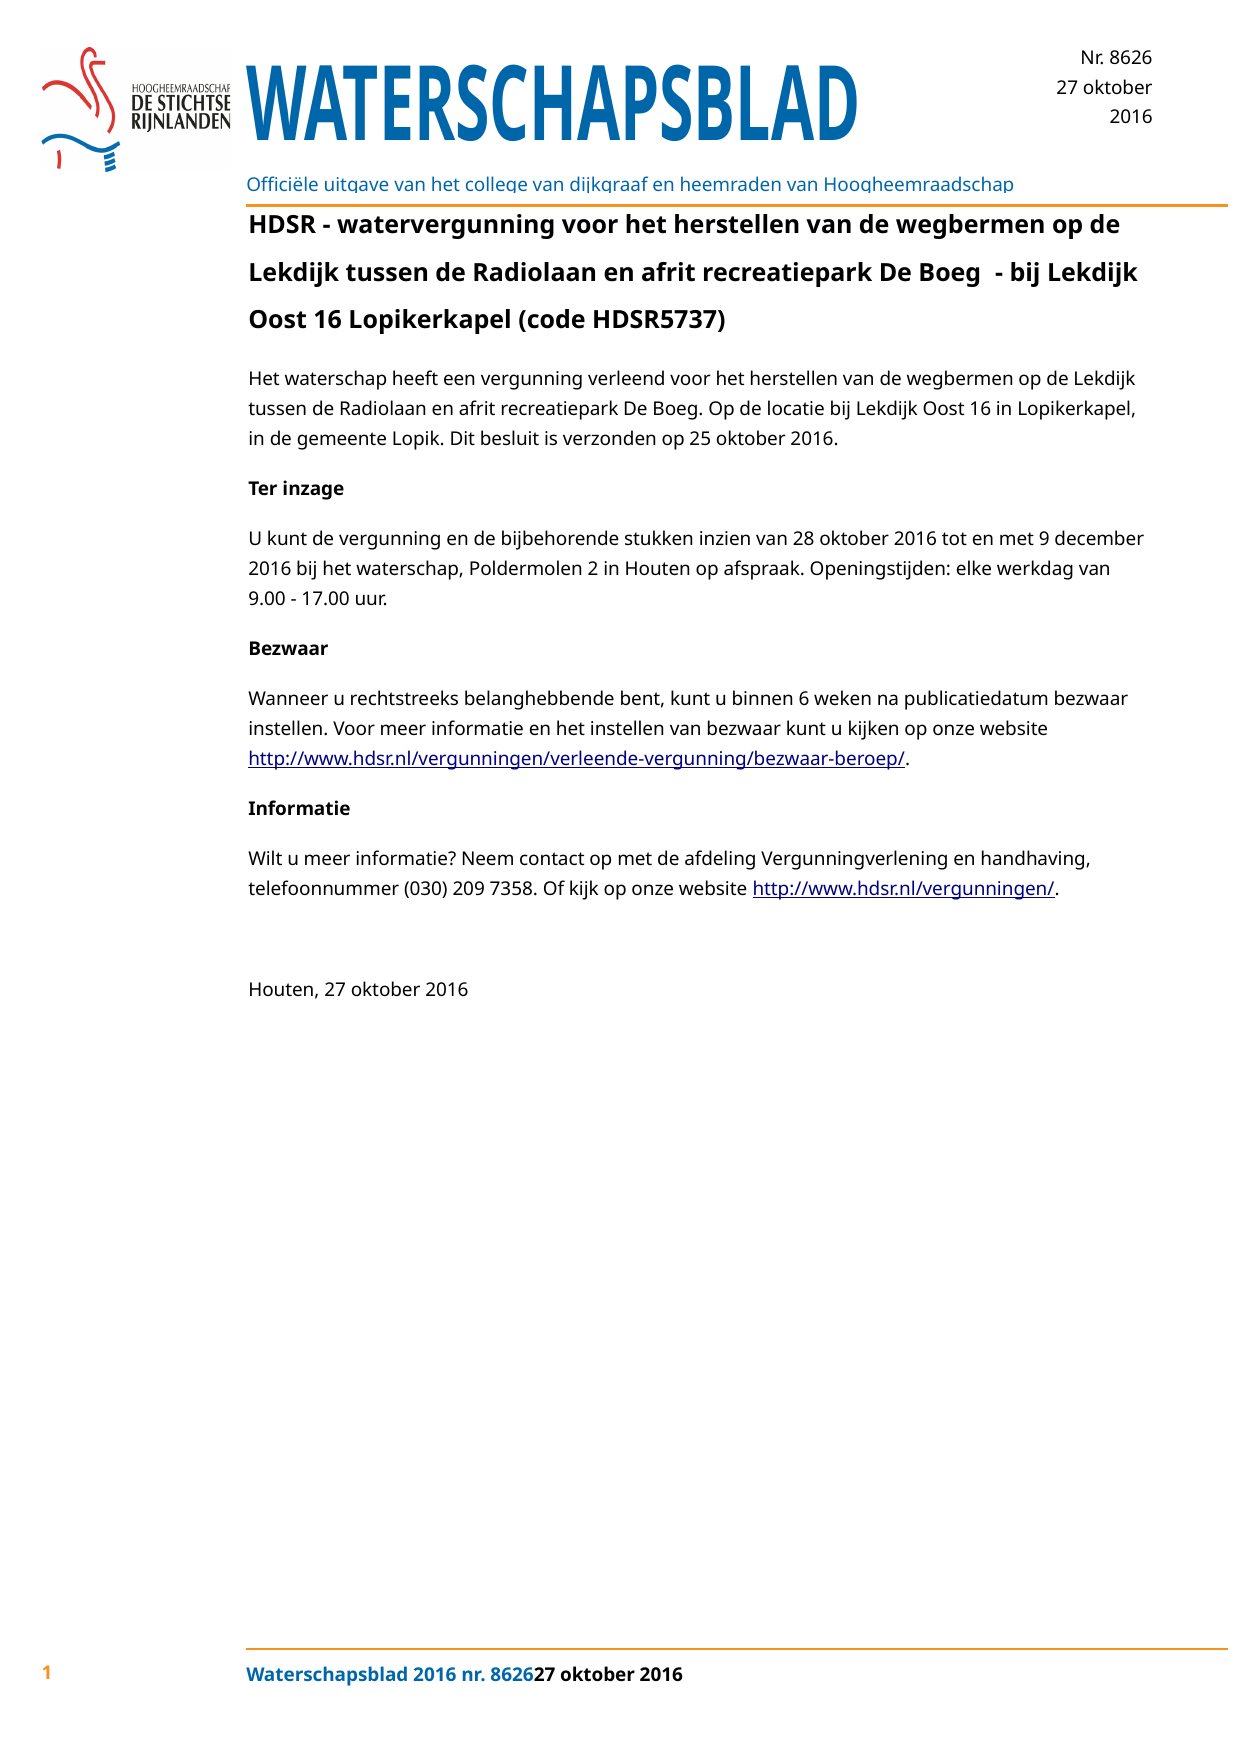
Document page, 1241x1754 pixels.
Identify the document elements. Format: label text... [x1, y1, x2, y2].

text Wilt u meer informatie? Neem contact op met de afdeling Vergunningverlening en handhaving, telefoonnummer (030) 209 7358. Of kijk op onze website http://www.hdsr.nl/vergunningen/. [248, 846, 1152, 901]
text Ter inzage [248, 475, 1152, 501]
picture [41, 47, 231, 172]
text Bezwaar [248, 635, 1152, 661]
text U kunt de vergunning en de bijbehorende stukken inzien van 28 oktober 2016 tot en met 9 december 2016 bij het waterschap, Poldermolen 2 in Houten op afspraak. Openingstijden: elke werkdag van 9.00 - 17.00 uur. [248, 526, 1152, 610]
text Informatie [248, 795, 1152, 821]
text HDSR - watervergunning voor het herstellen van de wegbermen op de Lekdijk tussen de Radiolaan en afrit recreatiepark De Boeg - bij Lekdijk Oost 16 Lopikerkapel (code HDSR5737) [248, 207, 1152, 336]
text Houten, 27 oktober 2016 [248, 976, 1152, 1002]
text Wanneer u rechtstreeks belanghebbende bent, kunt u binnen 6 weken na publicatiedatum bezwaar instellen. Voor meer informatie en het instellen van bezwaar kunt u kijken op onze website http://www.hdsr.nl/vergunningen/verleende-vergunning/bezwaar-beroep/. [248, 686, 1152, 770]
text Het waterschap heeft een vergunning verleend voor het herstellen van de wegbermen op de Lekdijk tussen de Radiolaan en afrit recreatiepark De Boeg. Op de locatie bij Lekdijk Oost 16 in Lopikerkapel, in de gemeente Lopik. Dit besluit is verzonden op 25 oktober 2016. [248, 366, 1152, 450]
